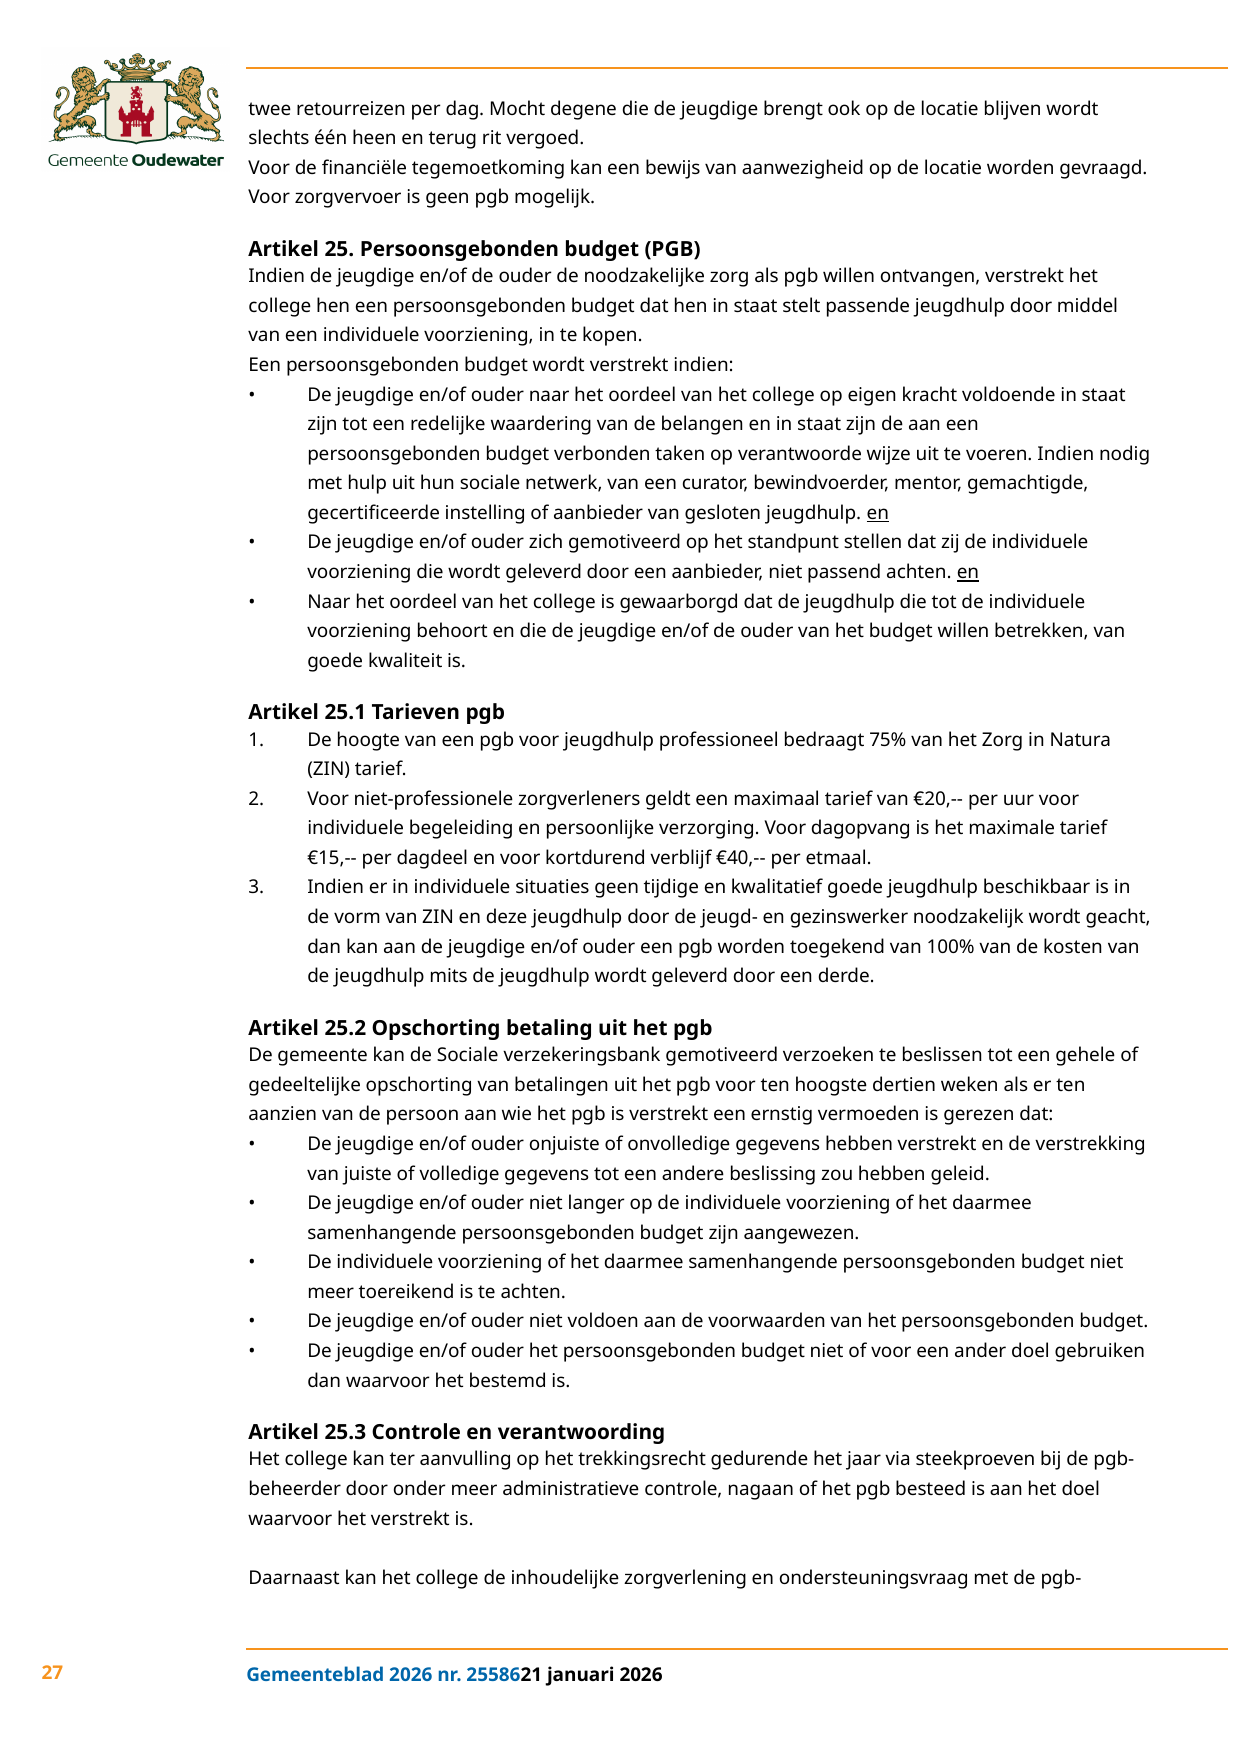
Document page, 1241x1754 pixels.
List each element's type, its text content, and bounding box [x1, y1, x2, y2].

text Een persoonsgebonden budget wordt verstrekt indien: [248, 351, 1152, 377]
text De gemeente kan de Sociale verzekeringsbank gemotiveerd verzoeken te beslissen tot een gehele of gedeeltelijke opschorting van betalingen uit het pgb voor ten hoogste dertien weken als er ten aanzien van de persoon aan wie het pgb is verstrekt een ernstig vermoeden is gerezen dat: [248, 1041, 1152, 1126]
text Artikel 25.3 Controle en verantwoording [248, 1417, 1152, 1446]
list De jeugdige en/of ouder niet voldoen aan de voorwaarden van het persoonsgebonden budget. [248, 1308, 1152, 1333]
list De jeugdige en/of ouder het persoonsgebonden budget niet of voor een ander doel gebruiken dan waarvoor het bestemd is. [248, 1337, 1152, 1392]
text Artikel 25.2 Opschorting betaling uit het pgb [248, 1013, 1152, 1041]
list Indien er in individuele situaties geen tijdige en kwalitatief goede jeugdhulp beschikbaar is in de vorm van ZIN en deze jeugdhulp door de jeugd- en gezinswerker noodzakelijk wordt geacht, dan kan aan de jeugdige en/of ouder een pgb worden toegekend van 100% van de kosten van de jeugdhulp mits de jeugdhulp wordt geleverd door een derde. [248, 874, 1152, 988]
text Artikel 25.1 Tarieven pgb [248, 697, 1152, 726]
list De hoogte van een pgb voor jeugdhulp professioneel bedraagt 75% van het Zorg in Natura (ZIN) tarief. [248, 726, 1152, 781]
list De jeugdige en/of ouder naar het oordeel van het college op eigen kracht voldoende in staat zijn tot een redelijke waardering van de belangen en in staat zijn de aan een persoonsgebonden budget verbonden taken op verantwoorde wijze uit te voeren. Indien nodig met hulp uit hun sociale netwerk, van een curator, bewindvoerder, mentor, gemachtigde, gecertificeerde instelling of aanbieder van gesloten jeugdhulp. en [248, 381, 1152, 525]
list De jeugdige en/of ouder onjuiste of onvolledige gegevens hebben verstrekt en de verstrekking van juiste of volledige gegevens tot een andere beslissing zou hebben geleid. [248, 1130, 1152, 1185]
list De jeugdige en/of ouder zich gemotiveerd op het standpunt stellen dat zij de individuele voorziening die wordt geleverd door een aanbieder, niet passend achten. en [248, 529, 1152, 584]
text twee retourreizen per dag. Mocht degene die de jeugdige brengt ook op de locatie blijven wordt slechts één heen en terug rit vergoed. [248, 95, 1152, 150]
list De jeugdige en/of ouder niet langer op de individuele voorziening of het daarmee samenhangende persoonsgebonden budget zijn aangewezen. [248, 1189, 1152, 1244]
list De individuele voorziening of het daarmee samenhangende persoonsgebonden budget niet meer toereikend is te achten. [248, 1248, 1152, 1304]
picture [41, 47, 231, 172]
text Voor zorgvervoer is geen pgb mogelijk. [248, 183, 1152, 209]
text Het college kan ter aanvulling op het trekkingsrecht gedurende het jaar via steekproeven bij de pgb-beheerder door onder meer administratieve controle, nagaan of het pgb besteed is aan het doel waarvoor het verstrekt is. [248, 1446, 1152, 1531]
list Naar het oordeel van het college is gewaarborgd dat de jeugdhulp die tot de individuele voorziening behoort en die de jeugdige en/of de ouder van het budget willen betrekken, van goede kwaliteit is. [248, 588, 1152, 673]
text Artikel 25. Persoonsgebonden budget (PGB) [248, 234, 1152, 262]
text Voor de financiële tegemoetkoming kan een bewijs van aanwezigheid op de locatie worden gevraagd. [248, 154, 1152, 180]
list Voor niet-professionele zorgverleners geldt een maximaal tarief van €20,-- per uur voor individuele begeleiding en persoonlijke verzorging. Voor dagopvang is het maximale tarief €15,-- per dagdeel en voor kortdurend verblijf €40,-- per etmaal. [248, 785, 1152, 870]
text Indien de jeugdige en/of de ouder de noodzakelijke zorg als pgb willen ontvangen, verstrekt het college hen een persoonsgebonden budget dat hen in staat stelt passende jeugdhulp door middel van een individuele voorziening, in te kopen. [248, 262, 1152, 347]
text Daarnaast kan het college de inhoudelijke zorgverlening en ondersteuningsvraag met de pgb- [248, 1564, 1152, 1590]
